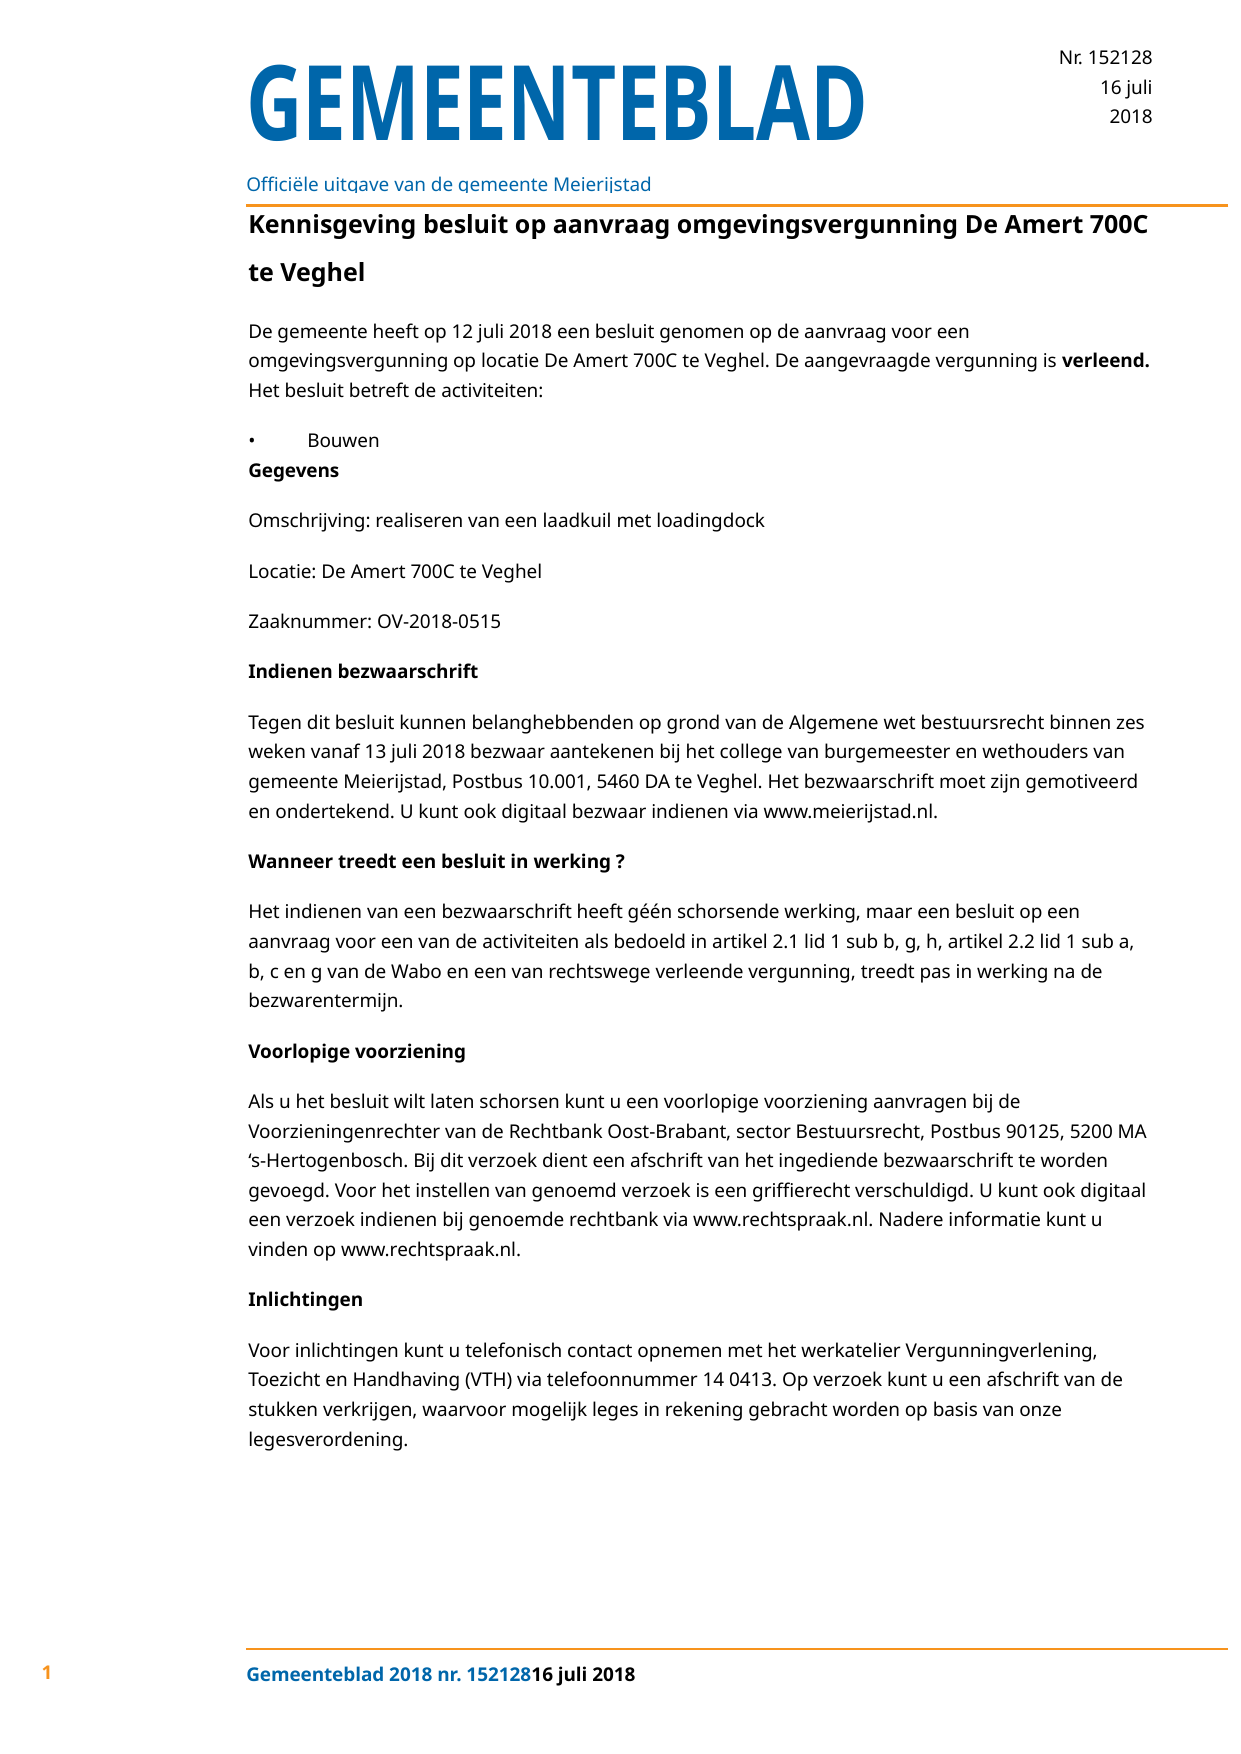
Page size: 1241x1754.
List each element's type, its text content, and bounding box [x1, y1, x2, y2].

text Omschrijving: realiseren van een laadkuil met loadingdock [248, 507, 1152, 533]
text Kennisgeving besluit op aanvraag omgevingsvergunning De Amert 700C te Veghel [248, 207, 1152, 288]
text Zaaknummer: OV-2018-0515 [248, 608, 1152, 634]
picture [41, 47, 231, 172]
text Locatie: De Amert 700C te Veghel [248, 558, 1152, 584]
text De gemeente heeft op 12 juli 2018 een besluit genomen op de aanvraag voor een omgevingsvergunning op locatie De Amert 700C te Veghel. De aangevraagde vergunning is verleend. Het besluit betreft de activiteiten: [248, 318, 1152, 403]
text Tegen dit besluit kunnen belanghebbenden op grond van de Algemene wet bestuursrecht binnen zes weken vanaf 13 juli 2018 bezwaar aantekenen bij het college van burgemeester en wethouders van gemeente Meierijstad, Postbus 10.001, 5460 DA te Veghel. Het bezwaarschrift moet zijn gemotiveerd en ondertekend. U kunt ook digitaal bezwaar indienen via www.meierijstad.nl. [248, 709, 1152, 824]
text Wanneer treedt een besluit in werking ? [248, 848, 1152, 874]
text Het indienen van een bezwaarschrift heeft géén schorsende werking, maar een besluit op een aanvraag voor een van de activiteiten als bedoeld in artikel 2.1 lid 1 sub b, g, h, artikel 2.2 lid 1 sub a, b, c en g van de Wabo en een van rechtswege verleende vergunning, treedt pas in werking na de bezwarentermijn. [248, 899, 1152, 1013]
text Indienen bezwaarschrift [248, 659, 1152, 684]
text Als u het besluit wilt laten schorsen kunt u een voorlopige voorziening aanvragen bij de Voorzieningenrechter van de Rechtbank Oost-Brabant, sector Bestuursrecht, Postbus 90125, 5200 MA ‘s-Hertogenbosch. Bij dit verzoek dient een afschrift van het ingediende bezwaarschrift te worden gevoegd. Voor het instellen van genoemd verzoek is een griffierecht verschuldigd. U kunt ook digitaal een verzoek indienen bij genoemde rechtbank via www.rechtspraak.nl. Nadere informatie kunt u vinden op www.rechtspraak.nl. [248, 1088, 1152, 1262]
list Bouwen [248, 427, 1152, 453]
text Voorlopige voorziening [248, 1038, 1152, 1064]
text Inlichtingen [248, 1287, 1152, 1312]
text Voor inlichtingen kunt u telefonisch contact opnemen met het werkatelier Vergunningverlening, Toezicht en Handhaving (VTH) via telefoonnummer 14 0413. Op verzoek kunt u een afschrift van de stukken verkrijgen, waarvoor mogelijk leges in rekening gebracht worden op basis van onze legesverordening. [248, 1337, 1152, 1452]
text Gegevens [248, 457, 1152, 483]
